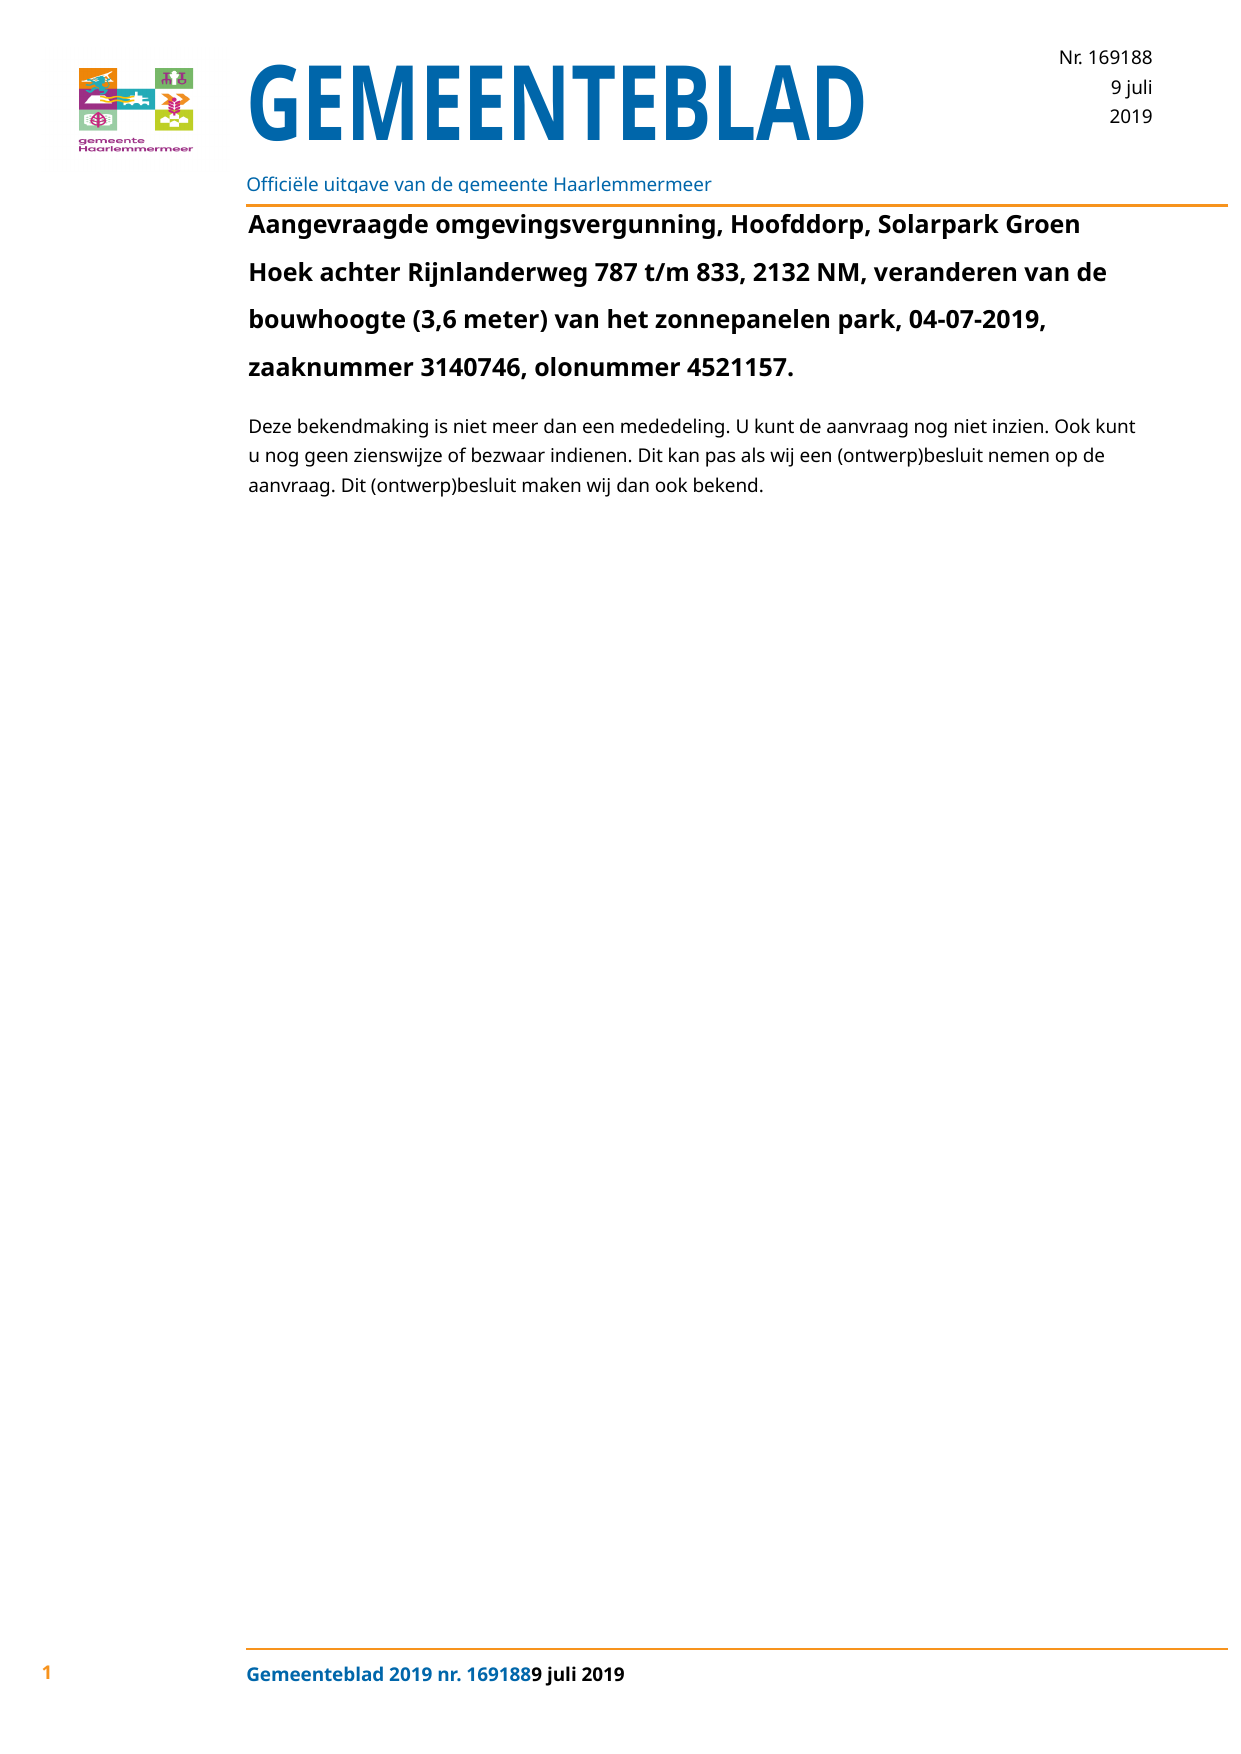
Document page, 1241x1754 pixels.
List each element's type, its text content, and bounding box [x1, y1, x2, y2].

text Deze bekendmaking is niet meer dan een mededeling. U kunt de aanvraag nog niet inzien. Ook kunt u nog geen zienswijze of bezwaar indienen. Dit kan pas als wij een (ontwerp)besluit nemen op de aanvraag. Dit (ontwerp)besluit maken wij dan ook bekend. [248, 413, 1152, 498]
text Aangevraagde omgevingsvergunning, Hoofddorp, Solarpark Groen Hoek achter Rijnlanderweg 787 t/m 833, 2132 NM, veranderen van de bouwhoogte (3,6 meter) van het zonnepanelen park, 04-07-2019, zaaknummer 3140746, olonummer 4521157. [248, 207, 1152, 384]
picture [41, 47, 231, 172]
